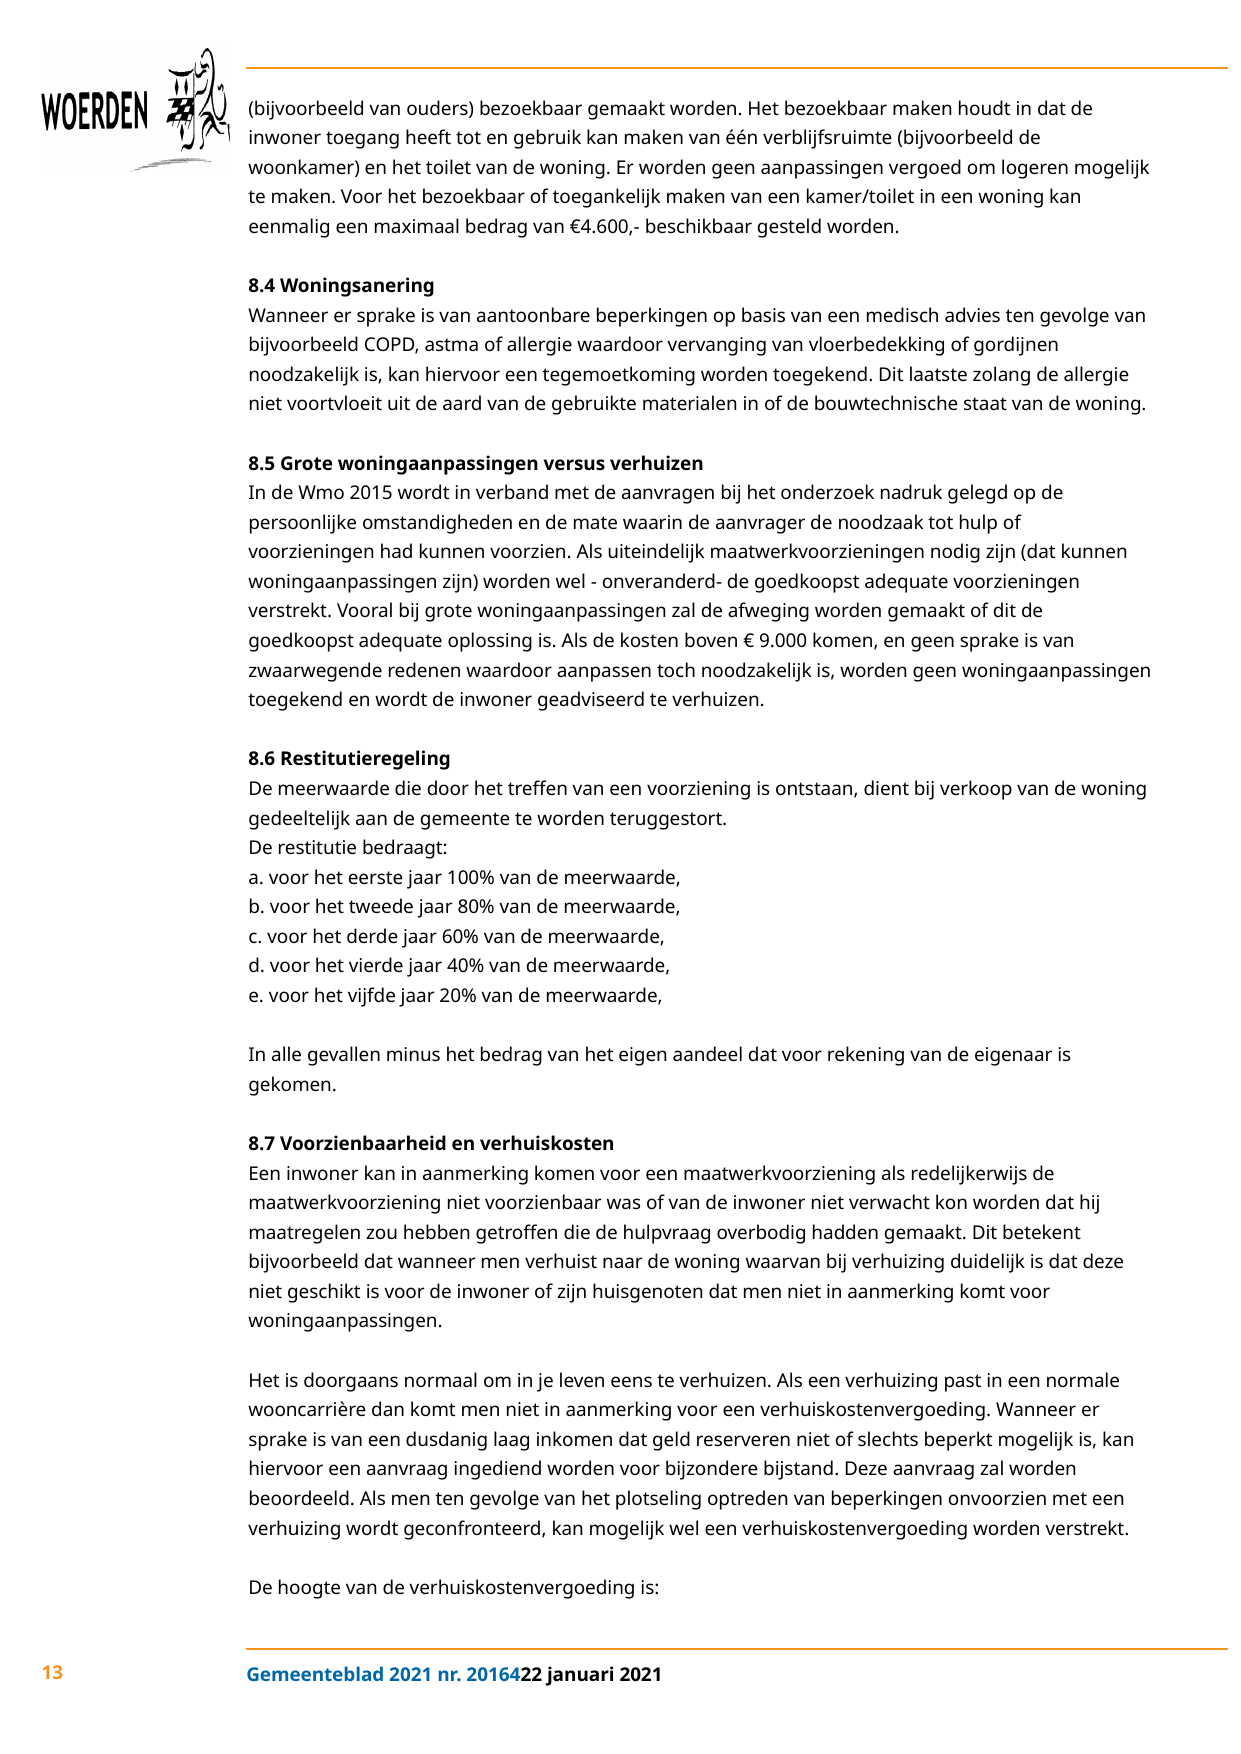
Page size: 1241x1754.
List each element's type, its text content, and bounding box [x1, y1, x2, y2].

text c. voor het derde jaar 60% van de meerwaarde, [248, 923, 1152, 949]
text 8.7 Voorzienbaarheid en verhuiskosten [248, 1130, 1152, 1156]
text Wanneer er sprake is van aantoonbare beperkingen op basis van een medisch advies ten gevolge van bijvoorbeeld COPD, astma of allergie waardoor vervanging van vloerbedekking of gordijnen noodzakelijk is, kan hiervoor een tegemoetkoming worden toegekend. Dit laatste zolang de allergie niet voortvloeit uit de aard van de gebruikte materialen in of de bouwtechnische staat van de woning. [248, 302, 1152, 416]
text Een inwoner kan in aanmerking komen voor een maatwerkvoorziening als redelijkerwijs de maatwerkvoorziening niet voorzienbaar was of van de inwoner niet verwacht kon worden dat hij maatregelen zou hebben getroffen die de hulpvraag overbodig hadden gemaakt. Dit betekent bijvoorbeeld dat wanneer men verhuist naar de woning waarvan bij verhuizing duidelijk is dat deze niet geschikt is voor de inwoner of zijn huisgenoten dat men niet in aanmerking komt voor woningaanpassingen. [248, 1160, 1152, 1333]
text In de Wmo 2015 wordt in verband met de aanvragen bij het onderzoek nadruk gelegd op de persoonlijke omstandigheden en de mate waarin de aanvrager de noodzaak tot hulp of voorzieningen had kunnen voorzien. Als uiteindelijk maatwerkvoorzieningen nodig zijn (dat kunnen woningaanpassingen zijn) worden wel - onveranderd- de goedkoopst adequate voorzieningen verstrekt. Vooral bij grote woningaanpassingen zal de afweging worden gemaakt of dit de goedkoopst adequate oplossing is. Als de kosten boven € 9.000 komen, en geen sprake is van zwaarwegende redenen waardoor aanpassen toch noodzakelijk is, worden geen woningaanpassingen toegekend en wordt de inwoner geadviseerd te verhuizen. [248, 479, 1152, 712]
text (bijvoorbeeld van ouders) bezoekbaar gemaakt worden. Het bezoekbaar maken houdt in dat de inwoner toegang heeft tot en gebruik kan maken van één verblijfsruimte (bijvoorbeeld de woonkamer) en het toilet van de woning. Er worden geen aanpassingen vergoed om logeren mogelijk te maken. Voor het bezoekbaar of toegankelijk maken van een kamer/toilet in een woning kan eenmalig een maximaal bedrag van €4.600,- beschikbaar gesteld worden. [248, 95, 1152, 239]
text De restitutie bedraagt: [248, 834, 1152, 860]
text De meerwaarde die door het treffen van een voorziening is ontstaan, dient bij verkoop van de woning gedeeltelijk aan de gemeente te worden teruggestort. [248, 775, 1152, 831]
picture [41, 47, 231, 172]
text e. voor het vijfde jaar 20% van de meerwaarde, [248, 982, 1152, 1008]
text d. voor het vierde jaar 40% van de meerwaarde, [248, 953, 1152, 978]
text In alle gevallen minus het bedrag van het eigen aandeel dat voor rekening van de eigenaar is gekomen. [248, 1041, 1152, 1097]
text 8.5 Grote woningaanpassingen versus verhuizen [248, 450, 1152, 476]
text b. voor het tweede jaar 80% van de meerwaarde, [248, 893, 1152, 919]
text De hoogte van de verhuiskostenvergoeding is: [248, 1574, 1152, 1600]
text 8.4 Woningsanering [248, 272, 1152, 298]
text Het is doorgaans normaal om in je leven eens te verhuizen. Als een verhuizing past in een normale wooncarrière dan komt men niet in aanmerking voor een verhuiskostenvergoeding. Wanneer er sprake is van een dusdanig laag inkomen dat geld reserveren niet of slechts beperkt mogelijk is, kan hiervoor een aanvraag ingediend worden voor bijzondere bijstand. Deze aanvraag zal worden beoordeeld. Als men ten gevolge van het plotseling optreden van beperkingen onvoorzien met een verhuizing wordt geconfronteerd, kan mogelijk wel een verhuiskostenvergoeding worden verstrekt. [248, 1367, 1152, 1541]
text 8.6 Restitutieregeling [248, 746, 1152, 771]
text a. voor het eerste jaar 100% van de meerwaarde, [248, 864, 1152, 890]
